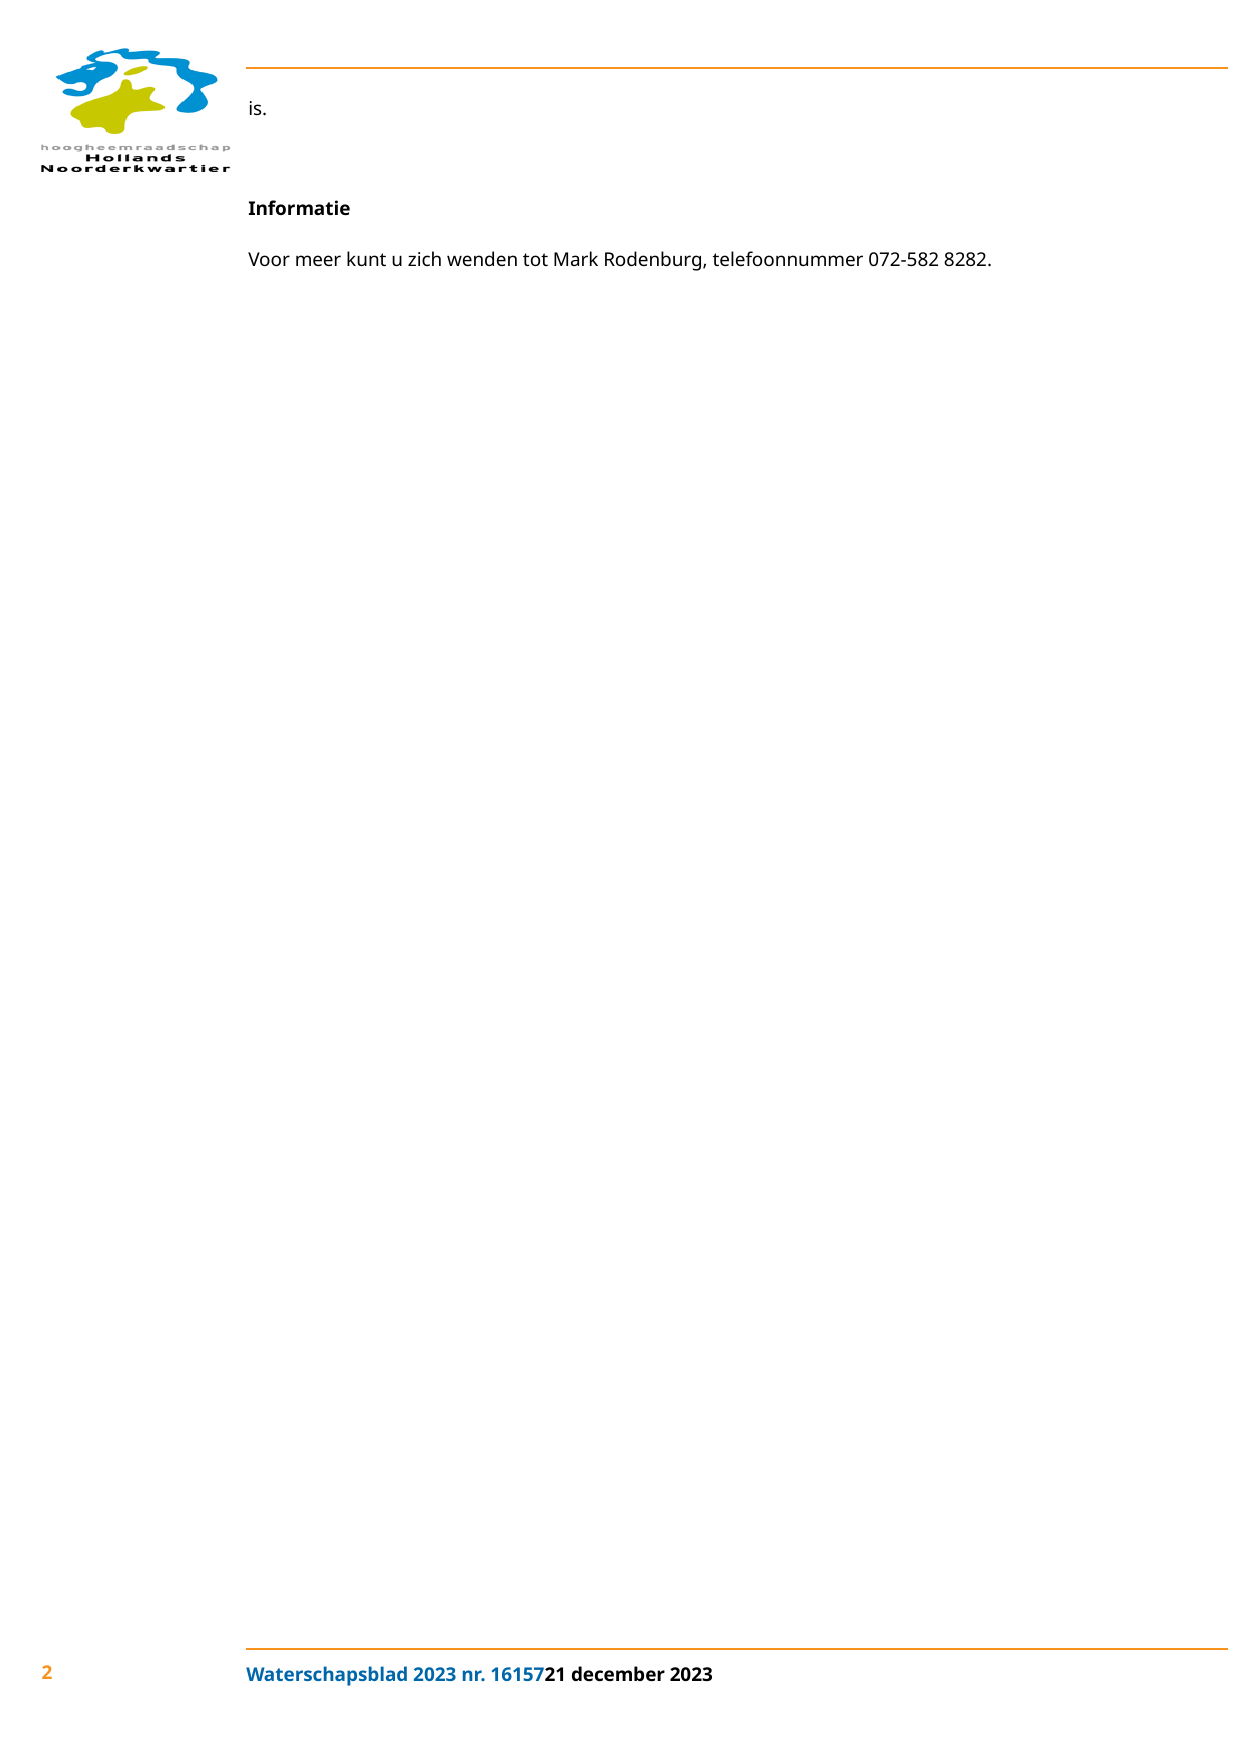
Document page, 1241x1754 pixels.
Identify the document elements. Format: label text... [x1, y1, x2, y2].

text is. [248, 95, 1152, 121]
text Informatie [248, 196, 1152, 221]
text Voor meer kunt u zich wenden tot Mark Rodenburg, telefoonnummer 072-582 8282. [248, 246, 1152, 272]
picture [41, 47, 231, 172]
